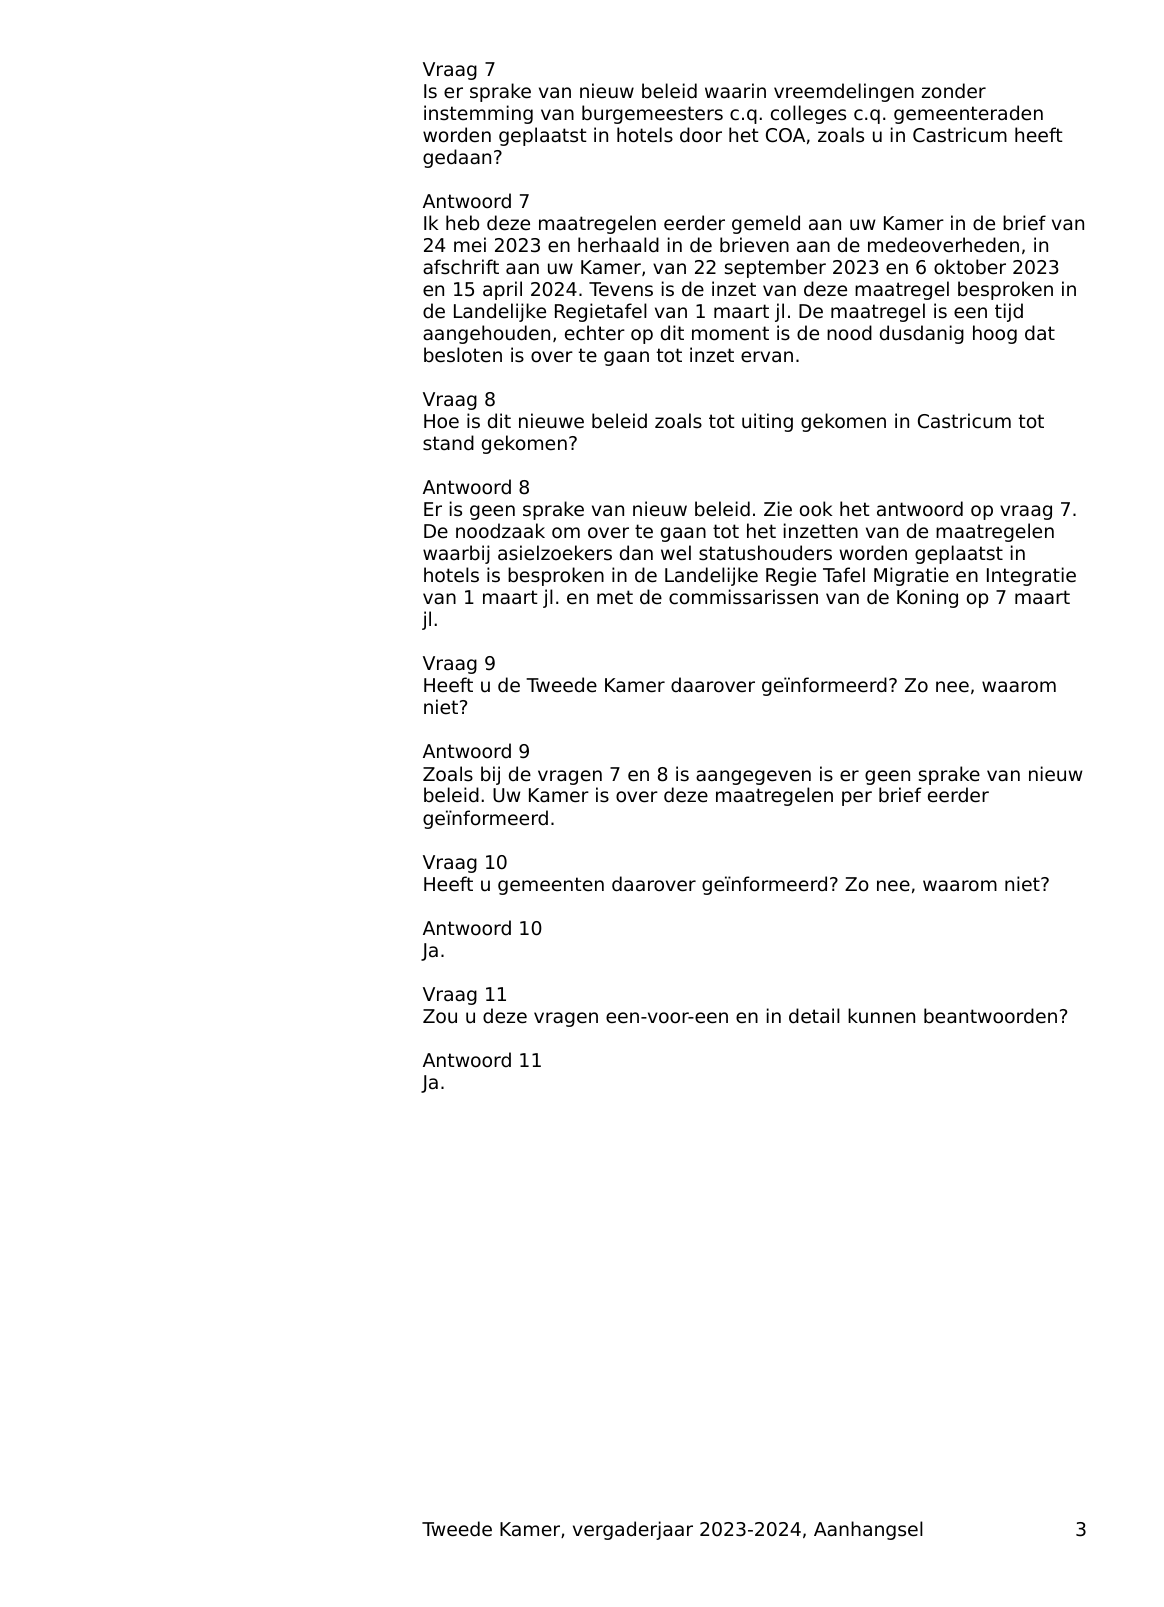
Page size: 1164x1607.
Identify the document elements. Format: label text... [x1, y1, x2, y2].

text Heeft u de Tweede Kamer daarover geïnformeerd? Zo nee, waarom niet? [422, 675, 1087, 719]
text Antwoord 8 [422, 477, 1087, 499]
text Vraag 8 [422, 389, 1087, 411]
text Er is geen sprake van nieuw beleid. Zie ook het antwoord op vraag 7. De noodzaak om over te gaan tot het inzetten van de maatregelen waarbij asielzoekers dan wel statushouders worden geplaatst in hotels is besproken in de Landelijke Regie Tafel Migratie en Integratie van 1 maart jl. en met de commissarissen van de Koning op 7 maart jl. [422, 499, 1087, 631]
text Zoals bij de vragen 7 en 8 is aangegeven is er geen sprake van nieuw beleid. Uw Kamer is over deze maatregelen per brief eerder geïnformeerd. [422, 763, 1087, 829]
text Vraag 7 [422, 59, 1087, 81]
text Ja. [422, 940, 1087, 962]
text Ja. [422, 1072, 1087, 1094]
text Vraag 9 [422, 653, 1087, 675]
text Ik heb deze maatregelen eerder gemeld aan uw Kamer in de brief van 24 mei 2023 en herhaald in de brieven aan de medeoverheden, in afschrift aan uw Kamer, van 22 september 2023 en 6 oktober 2023 en 15 april 2024. Tevens is de inzet van deze maatregel besproken in de Landelijke Regietafel van 1 maart jl. De maatregel is een tijd aangehouden, echter op dit moment is de nood dusdanig hoog dat besloten is over te gaan tot inzet ervan. [422, 213, 1087, 367]
text Is er sprake van nieuw beleid waarin vreemdelingen zonder instemming van burgemeesters c.q. colleges c.q. gemeenteraden worden geplaatst in hotels door het COA, zoals u in Castricum heeft gedaan? [422, 81, 1087, 169]
text Vraag 10 [422, 852, 1087, 873]
text Vraag 11 [422, 984, 1087, 1006]
text Heeft u gemeenten daarover geïnformeerd? Zo nee, waarom niet? [422, 873, 1087, 896]
text Antwoord 11 [422, 1050, 1087, 1072]
text Antwoord 7 [422, 191, 1087, 213]
text Antwoord 10 [422, 918, 1087, 940]
text Zou u deze vragen een-voor-een en in detail kunnen beantwoorden? [422, 1006, 1087, 1028]
text Hoe is dit nieuwe beleid zoals tot uiting gekomen in Castricum tot stand gekomen? [422, 411, 1087, 455]
text Antwoord 9 [422, 741, 1087, 763]
